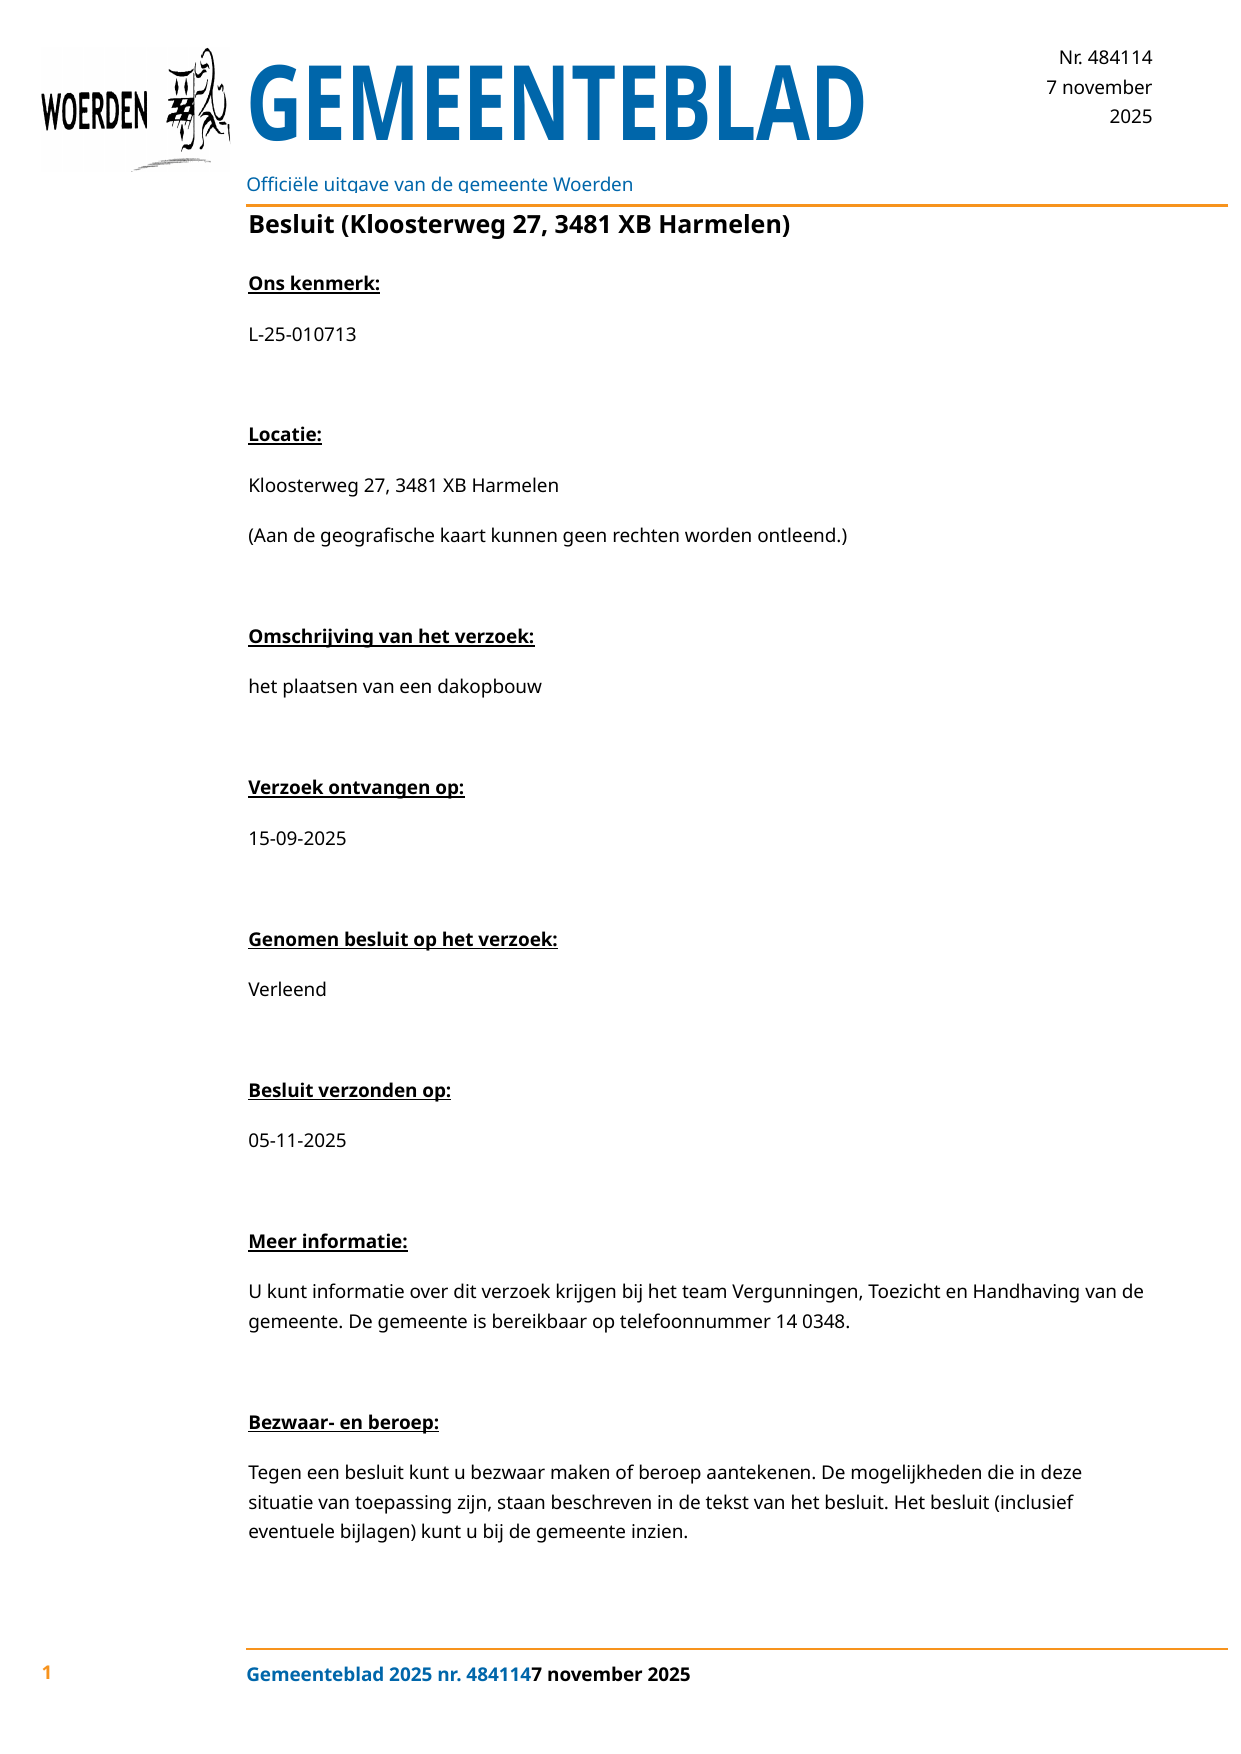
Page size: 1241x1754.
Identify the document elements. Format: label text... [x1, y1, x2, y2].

text Verzoek ontvangen op: [248, 774, 1152, 800]
picture [41, 47, 231, 172]
text (Aan de geografische kaart kunnen geen rechten worden ontleend.) [248, 522, 1152, 548]
text Besluit (Kloosterweg 27, 3481 XB Harmelen) [248, 207, 1152, 241]
text Tegen een besluit kunt u bezwaar maken of beroep aantekenen. De mogelijkheden die in deze situatie van toepassing zijn, staan beschreven in de tekst van het besluit. Het besluit (inclusief eventuele bijlagen) kunt u bij de gemeente inzien. [248, 1459, 1152, 1544]
text Genomen besluit op het verzoek: [248, 926, 1152, 951]
text U kunt informatie over dit verzoek krijgen bij het team Vergunningen, Toezicht en Handhaving van de gemeente. De gemeente is bereikbaar op telefoonnummer 14 0348. [248, 1279, 1152, 1334]
text Bezwaar- en beroep: [248, 1409, 1152, 1435]
text Besluit verzonden op: [248, 1077, 1152, 1103]
text L-25-010713 [248, 321, 1152, 346]
text Omschrijving van het verzoek: [248, 623, 1152, 649]
text 15-09-2025 [248, 825, 1152, 851]
text Verleend [248, 976, 1152, 1002]
text Meer informatie: [248, 1228, 1152, 1254]
text het plaatsen van een dakopbouw [248, 674, 1152, 699]
text Kloosterweg 27, 3481 XB Harmelen [248, 472, 1152, 498]
text 05-11-2025 [248, 1127, 1152, 1153]
text Locatie: [248, 422, 1152, 447]
text Ons kenmerk: [248, 270, 1152, 296]
